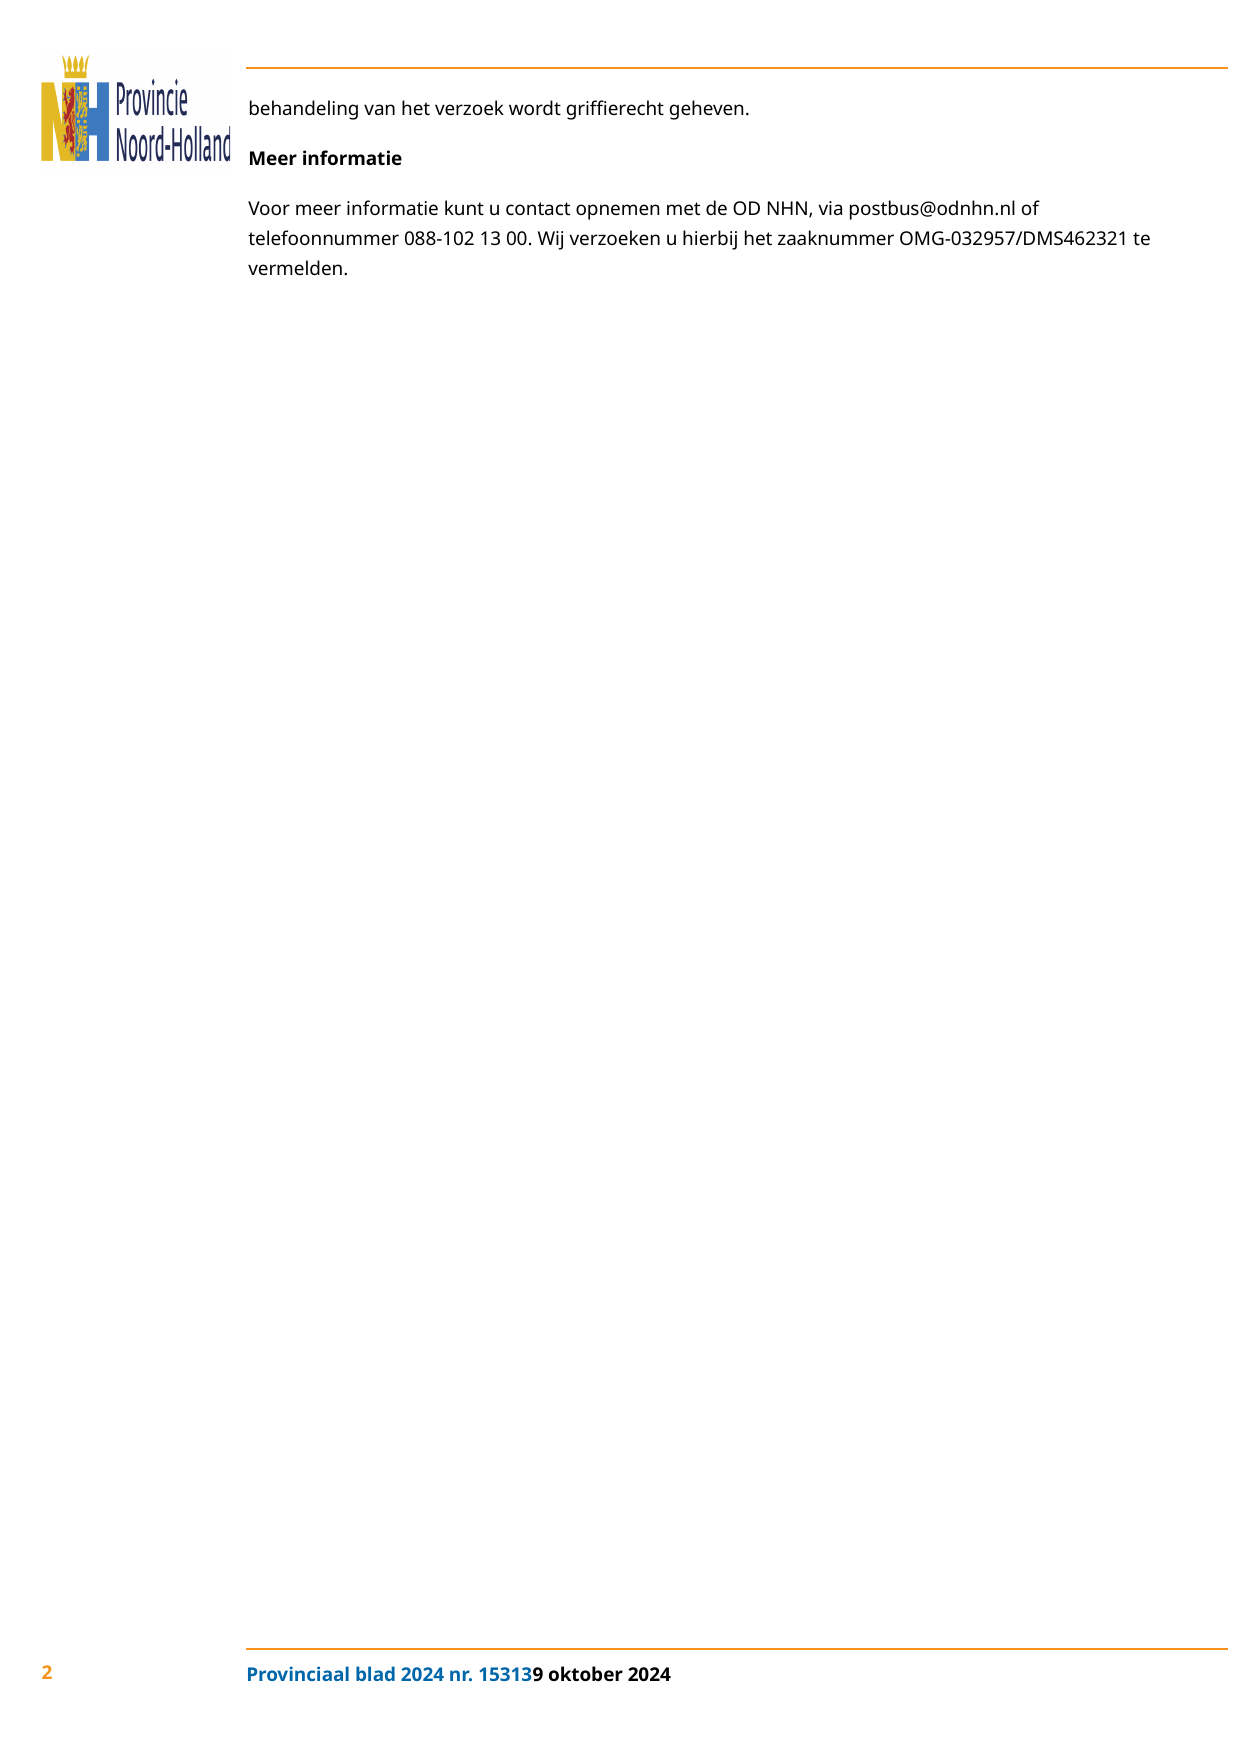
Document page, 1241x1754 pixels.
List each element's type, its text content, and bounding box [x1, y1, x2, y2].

text Voor meer informatie kunt u contact opnemen met de OD NHN, via postbus@odnhn.nl of telefoonnummer 088-102 13 00. Wij verzoeken u hierbij het zaaknummer OMG-032957/DMS462321 te vermelden. [248, 196, 1152, 281]
text Meer informatie [248, 145, 1152, 171]
picture [41, 47, 231, 172]
text behandeling van het verzoek wordt griffierecht geheven. [248, 95, 1152, 121]
